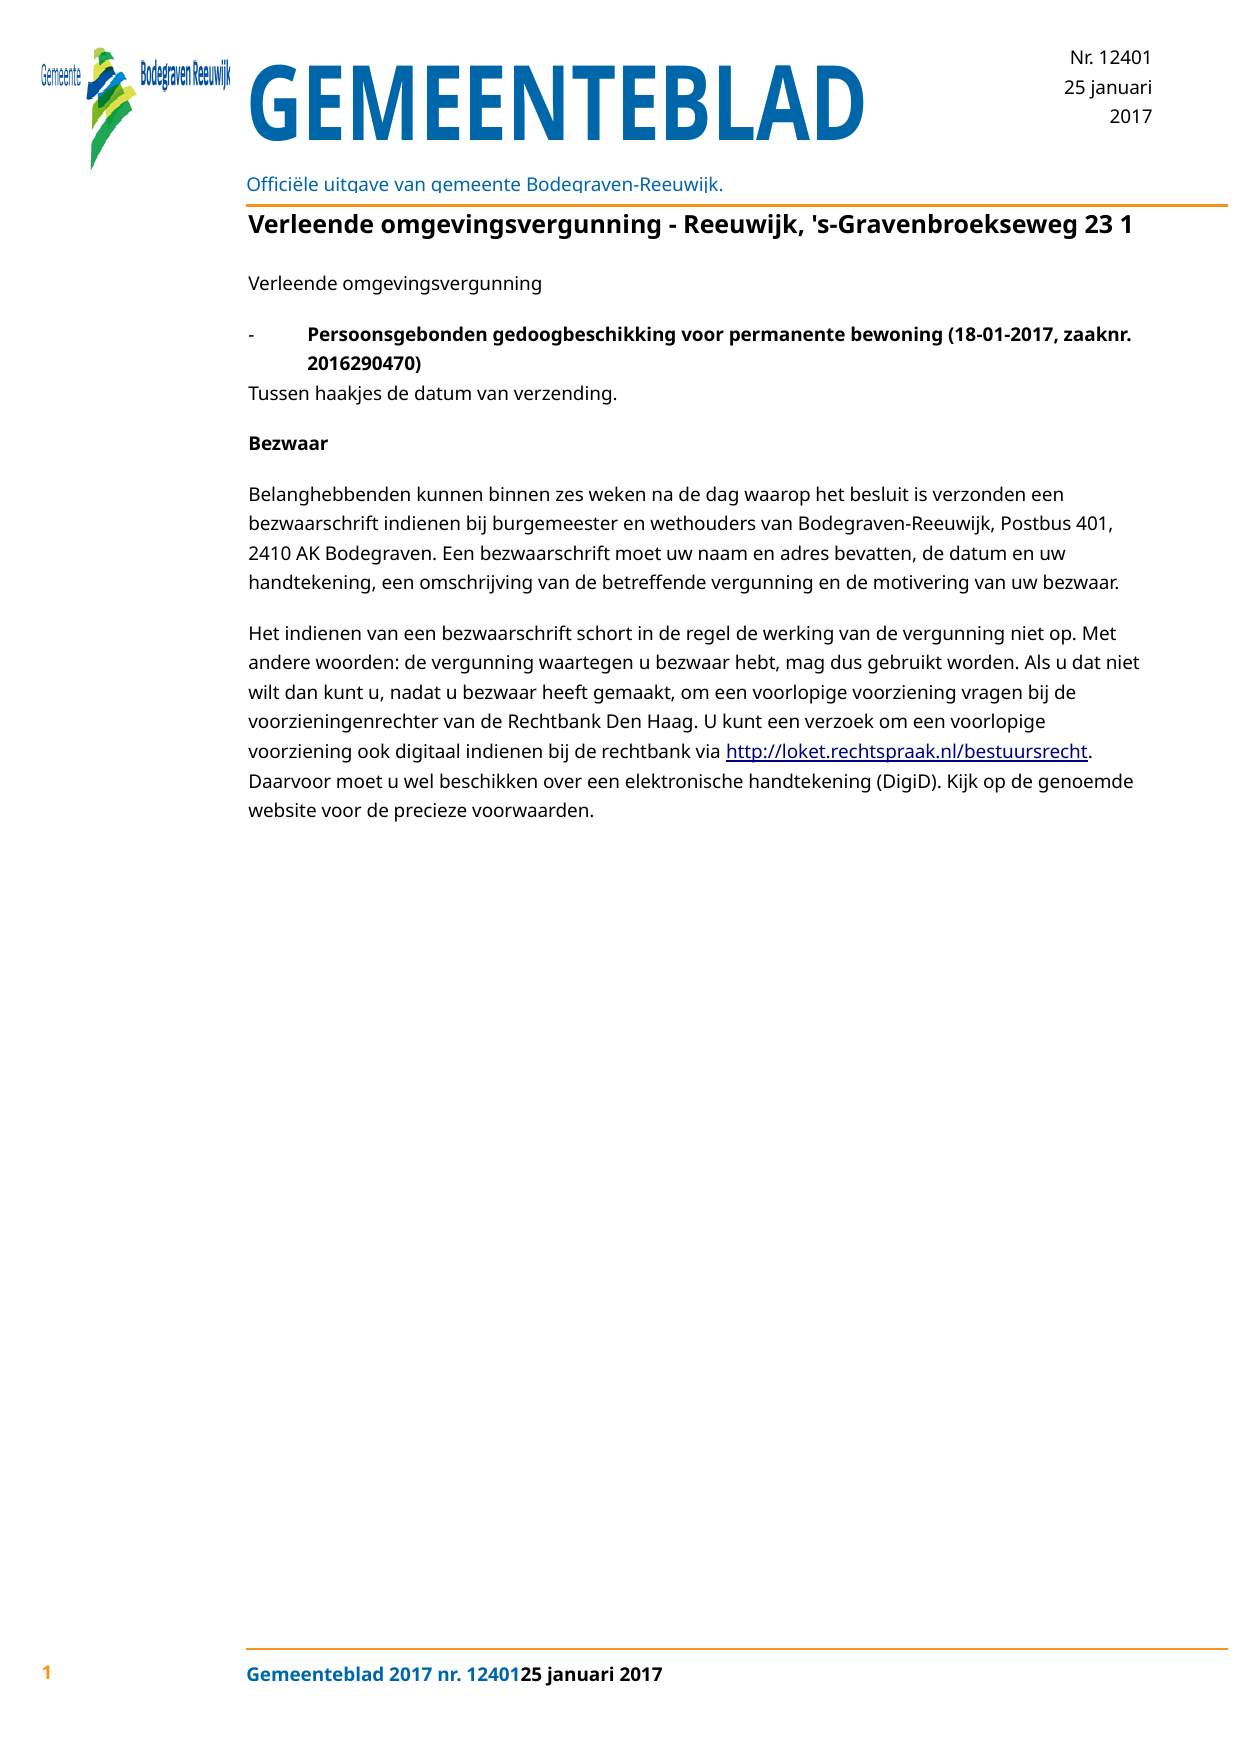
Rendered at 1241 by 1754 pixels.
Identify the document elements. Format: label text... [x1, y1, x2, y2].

text Belanghebbenden kunnen binnen zes weken na de dag waarop het besluit is verzonden een bezwaarschrift indienen bij burgemeester en wethouders van Bodegraven-Reeuwijk, Postbus 401, 2410 AK Bodegraven. Een bezwaarschrift moet uw naam en adres bevatten, de datum en uw handtekening, een omschrijving van de betreffende vergunning en de motivering van uw bezwaar. [248, 481, 1152, 595]
text Het indienen van een bezwaarschrift schort in de regel de werking van de vergunning niet op. Met andere woorden: de vergunning waartegen u bezwaar hebt, mag dus gebruikt worden. Als u dat niet wilt dan kunt u, nadat u bezwaar heeft gemaakt, om een voorlopige voorziening vragen bij de voorzieningenrechter van de Rechtbank Den Haag. U kunt een verzoek om een voorlopige voorziening ook digitaal indienen bij de rechtbank via http://loket.rechtspraak.nl/bestuursrecht. Daarvoor moet u wel beschikken over een elektronische handtekening (DigiD). Kijk op de genoemde website voor de precieze voorwaarden. [248, 620, 1152, 823]
text Tussen haakjes de datum van verzending. [248, 380, 1152, 406]
text Verleende omgevingsvergunning - Reeuwijk, 's-Gravenbroekseweg 23 1 [248, 207, 1152, 241]
text Verleende omgevingsvergunning [248, 270, 1152, 296]
text Bezwaar [248, 430, 1152, 456]
picture [41, 47, 231, 172]
list Persoonsgebonden gedoogbeschikking voor permanente bewoning (18‑01‑2017, zaaknr. 2016290470) [248, 321, 1152, 376]
